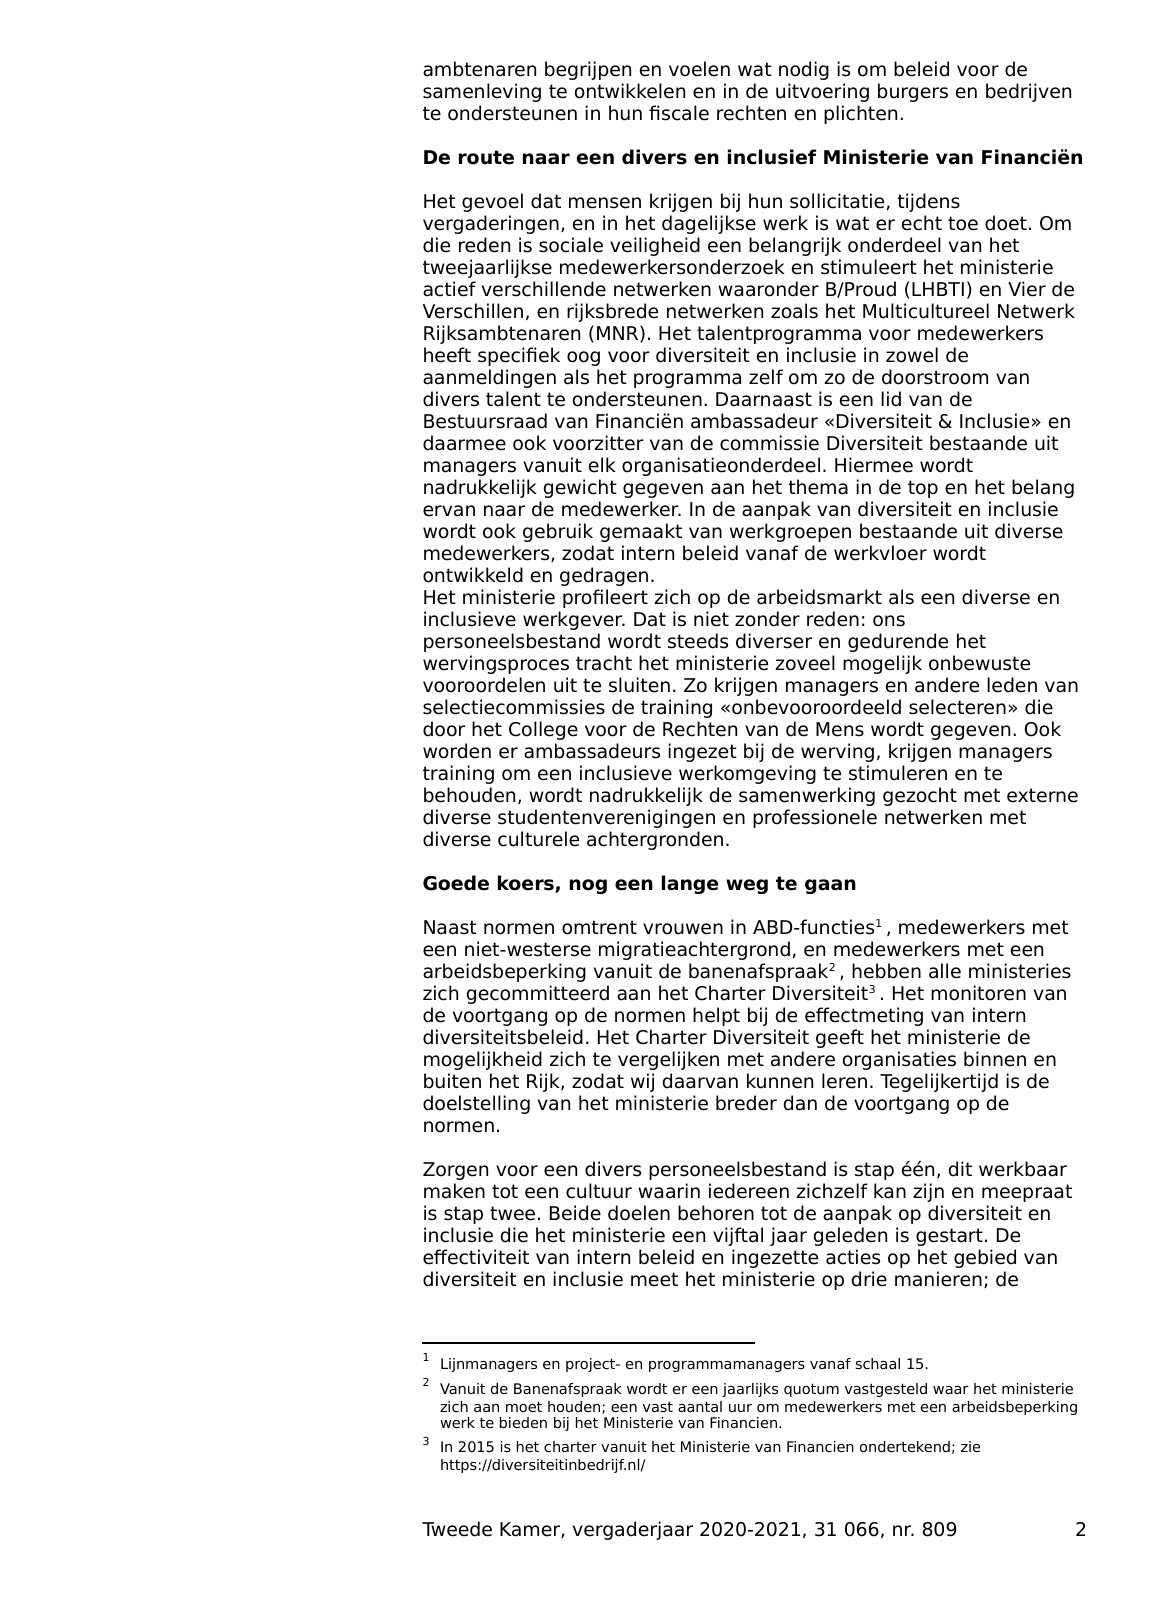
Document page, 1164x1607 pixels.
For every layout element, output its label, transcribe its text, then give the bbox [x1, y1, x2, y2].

text Naast normen omtrent vrouwen in ABD-functies, medewerkers met een niet-westerse migratieachtergrond, en medewerkers met een arbeidsbeperking vanuit de banenafspraak, hebben alle ministeries zich gecommitteerd aan het Charter Diversiteit. Het monitoren van de voortgang op de normen helpt bij de effectmeting van intern diversiteitsbeleid. Het Charter Diversiteit geeft het ministerie de mogelijkheid zich te vergelijken met andere organisaties binnen en buiten het Rijk, zodat wij daarvan kunnen leren. Tegelijkertijd is de doelstelling van het ministerie breder dan de voortgang op de normen. [422, 917, 1087, 1137]
subtitle De route naar een divers en inclusief Ministerie van Financiën [422, 147, 1087, 169]
subtitle Goede koers, nog een lange weg te gaan [422, 873, 1087, 895]
text Lijnmanagers en project- en programmamanagers vanaf schaal 15. [422, 1352, 1087, 1374]
text Vanuit de Banenafspraak wordt er een jaarlijks quotum vastgesteld waar het ministerie zich aan moet houden; een vast aantal uur om medewerkers met een arbeidsbeperking werk te bieden bij het Ministerie van Financien. [422, 1377, 1087, 1432]
text ambtenaren begrijpen en voelen wat nodig is om beleid voor de samenleving te ontwikkelen en in de uitvoering burgers en bedrijven te ondersteunen in hun fiscale rechten en plichten. [422, 59, 1087, 125]
text Het gevoel dat mensen krijgen bij hun sollicitatie, tijdens vergaderingen, en in het dagelijkse werk is wat er echt toe doet. Om die reden is sociale veiligheid een belangrijk onderdeel van het tweejaarlijkse medewerkersonderzoek en stimuleert het ministerie actief verschillende netwerken waaronder B/Proud (LHBTI) en Vier de Verschillen, en rijksbrede netwerken zoals het Multicultureel Netwerk Rijksambtenaren (MNR). Het talentprogramma voor medewerkers heeft specifiek oog voor diversiteit en inclusie in zowel de aanmeldingen als het programma zelf om zo de doorstroom van divers talent te ondersteunen. Daarnaast is een lid van de Bestuursraad van Financiën ambassadeur «Diversiteit & Inclusie» en daarmee ook voorzitter van de commissie Diversiteit bestaande uit managers vanuit elk organisatieonderdeel. Hiermee wordt nadrukkelijk gewicht gegeven aan het thema in de top en het belang ervan naar de medewerker. In de aanpak van diversiteit en inclusie wordt ook gebruik gemaakt van werkgroepen bestaande uit diverse medewerkers, zodat intern beleid vanaf de werkvloer wordt ontwikkeld en gedragen. [422, 191, 1087, 587]
text Het ministerie profileert zich op de arbeidsmarkt als een diverse en inclusieve werkgever. Dat is niet zonder reden: ons personeelsbestand wordt steeds diverser en gedurende het wervingsproces tracht het ministerie zoveel mogelijk onbewuste vooroordelen uit te sluiten. Zo krijgen managers en andere leden van selectiecommissies de training «onbevooroordeeld selecteren» die door het College voor de Rechten van de Mens wordt gegeven. Ook worden er ambassadeurs ingezet bij de werving, krijgen managers training om een inclusieve werkomgeving te stimuleren en te behouden, wordt nadrukkelijk de samenwerking gezocht met externe diverse studentenverenigingen en professionele netwerken met diverse culturele achtergronden. [422, 587, 1087, 851]
text Zorgen voor een divers personeelsbestand is stap één, dit werkbaar maken tot een cultuur waarin iedereen zichzelf kan zijn en meepraat is stap twee. Beide doelen behoren tot de aanpak op diversiteit en inclusie die het ministerie een vijftal jaar geleden is gestart. De effectiviteit van intern beleid en ingezette acties op het gebied van diversiteit en inclusie meet het ministerie op drie manieren; de [422, 1159, 1087, 1291]
text In 2015 is het charter vanuit het Ministerie van Financien ondertekend; zie https://diversiteitinbedrijf.nl/ [422, 1435, 1087, 1474]
